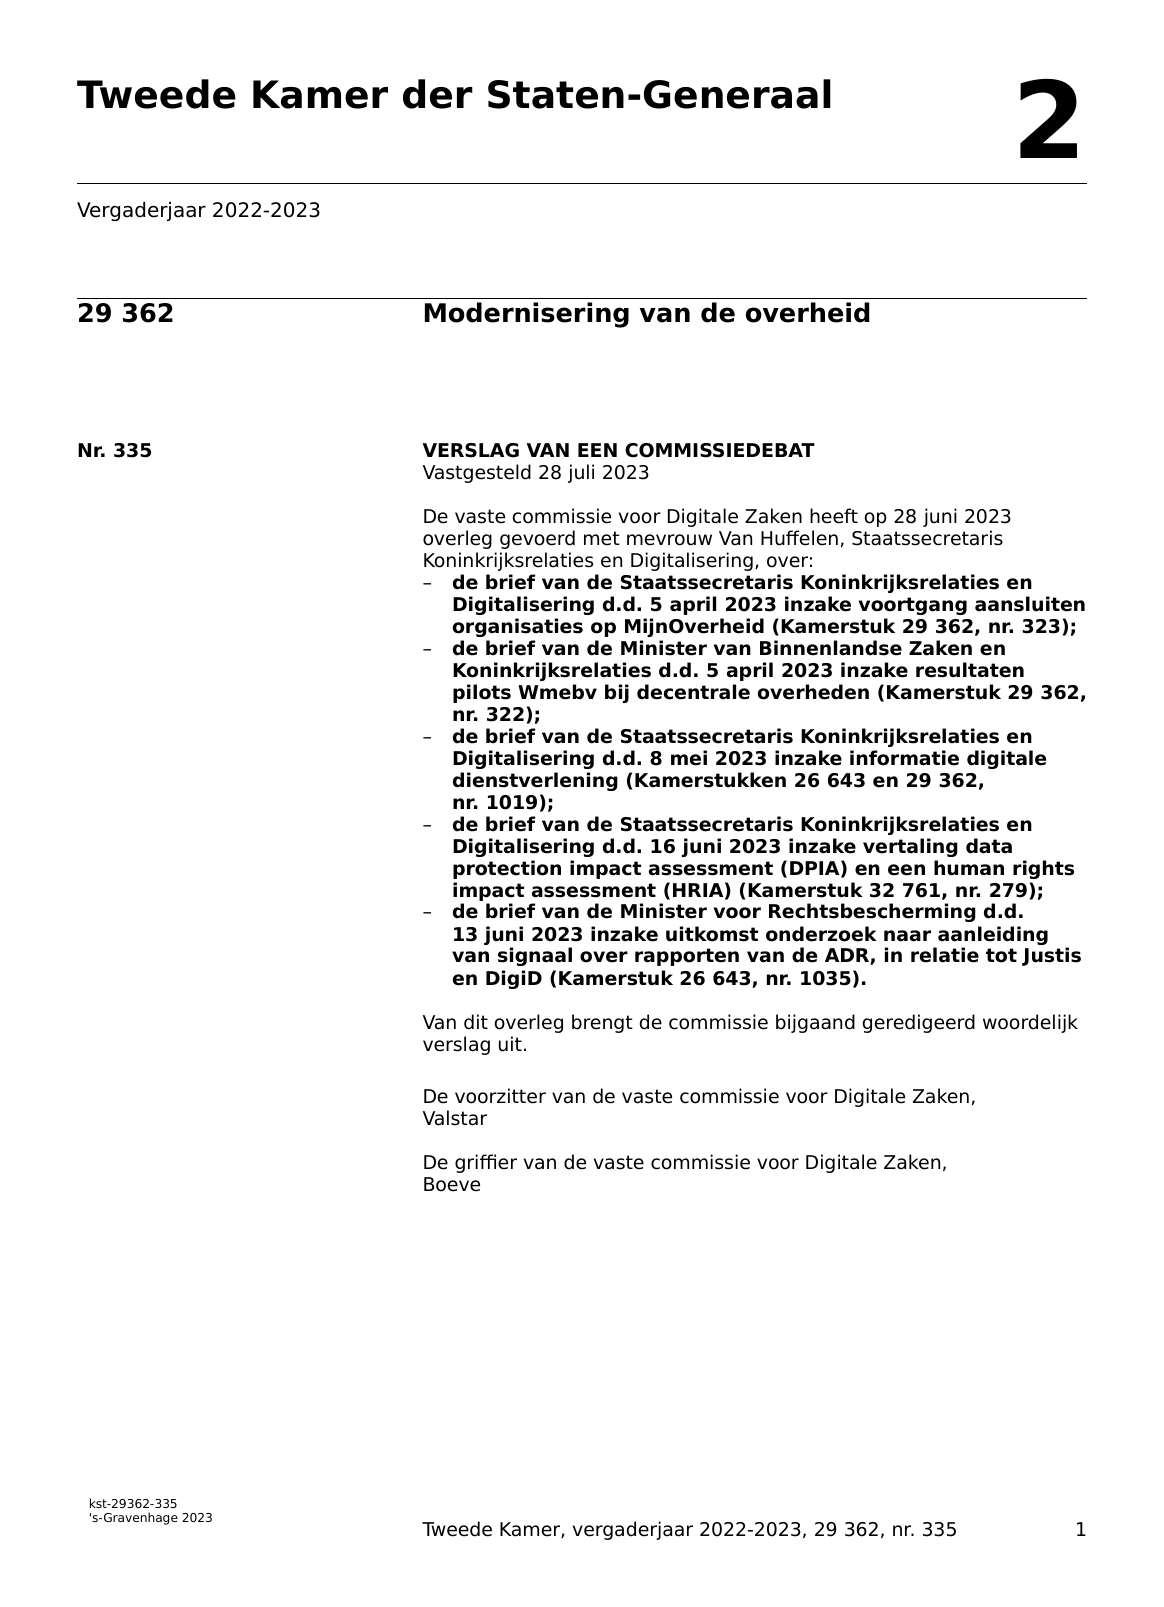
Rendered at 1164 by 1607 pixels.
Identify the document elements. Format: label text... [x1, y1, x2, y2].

text 's-Gravenhage 2023 [88, 1511, 323, 1525]
text Van dit overleg brengt de commissie bijgaand geredigeerd woordelijk verslag uit. [422, 1012, 1087, 1056]
text De griffier van de vaste commissie voor Digitale Zaken, Boeve [422, 1152, 1087, 1196]
text De voorzitter van de vaste commissie voor Digitale Zaken, Valstar [422, 1086, 1087, 1129]
text – de brief van de Staatssecretaris Koninkrijksrelaties en Digitalisering d.d. 8 mei 2023 inzake informatie digitale dienstverlening (Kamerstukken 26 643 en 29 362, nr. 1019); [422, 726, 1087, 813]
table_header Tweede Kamer der Staten-Generaal [77, 59, 886, 183]
text – de brief van de Staatssecretaris Koninkrijksrelaties en Digitalisering d.d. 5 april 2023 inzake voortgang aansluiten organisaties op MijnOverheid (Kamerstuk 29 362, nr. 323); [422, 572, 1087, 638]
text – de brief van de Minister voor Rechtsbescherming d.d. 13 juni 2023 inzake uitkomst onderzoek naar aanleiding van signaal over rapporten van de ADR, in relatie tot Justis en DigiD (Kamerstuk 26 643, nr. 1035). [422, 901, 1087, 989]
subtitle 29 362 Modernisering van de overheid [77, 299, 1087, 329]
text kst-29362-335 [88, 1497, 323, 1511]
text Vastgesteld 28 juli 2023 [422, 462, 1087, 484]
table_header 2 [886, 59, 1087, 183]
subtitle Nr. 335 VERSLAG VAN EEN COMMISSIEDEBAT [77, 440, 1087, 462]
text – de brief van de Minister van Binnenlandse Zaken en Koninkrijksrelaties d.d. 5 april 2023 inzake resultaten pilots Wmebv bij decentrale overheden (Kamerstuk 29 362, nr. 322); [422, 638, 1087, 726]
table_cell Vergaderjaar 2022-2023 [77, 184, 1087, 298]
text – de brief van de Staatssecretaris Koninkrijksrelaties en Digitalisering d.d. 16 juni 2023 inzake vertaling data protection impact assessment (DPIA) en een human rights impact assessment (HRIA) (Kamerstuk 32 761, nr. 279); [422, 813, 1087, 901]
text De vaste commissie voor Digitale Zaken heeft op 28 juni 2023 overleg gevoerd met mevrouw Van Huffelen, Staatssecretaris Koninkrijksrelaties en Digitalisering, over: [422, 506, 1087, 572]
